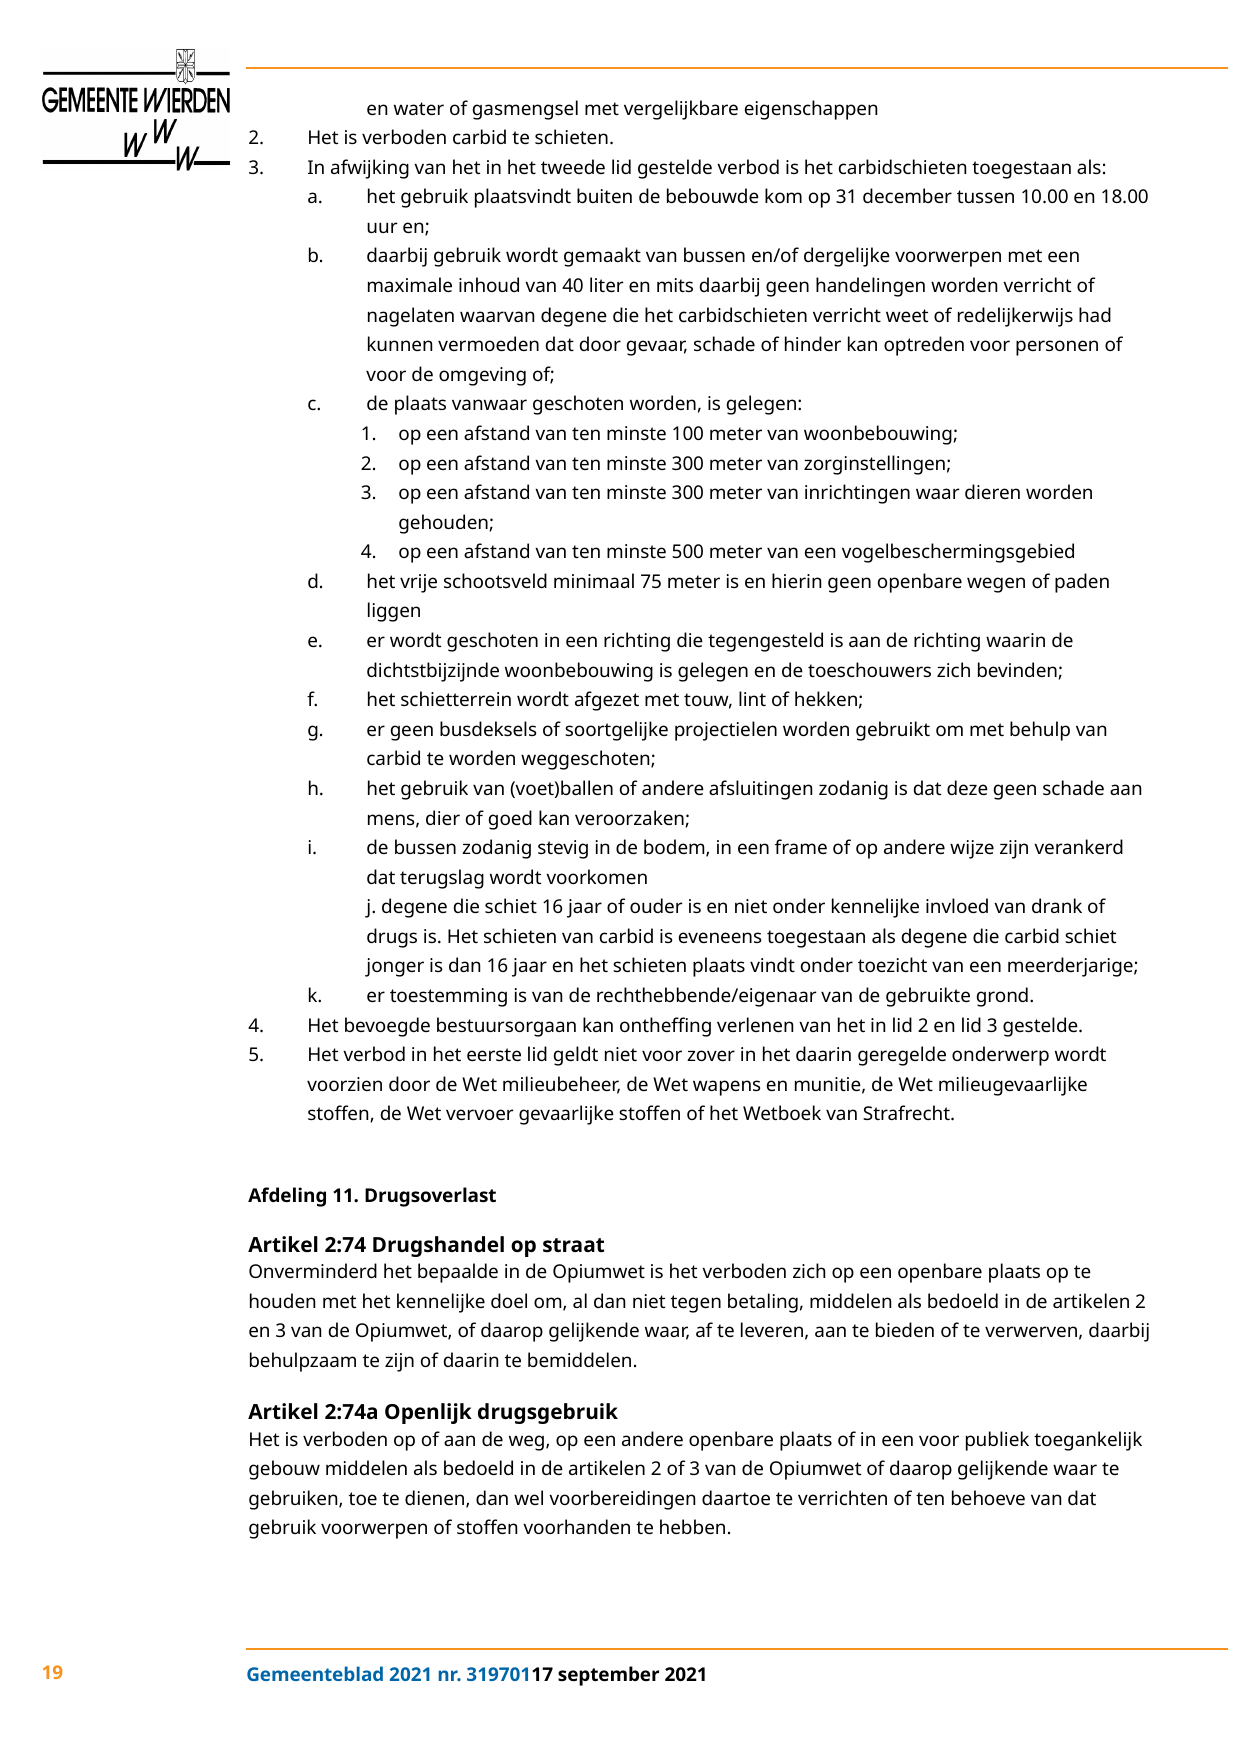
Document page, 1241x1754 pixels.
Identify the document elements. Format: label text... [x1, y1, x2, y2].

list j. degene die schiet 16 jaar of ouder is en niet onder kennelijke invloed van drank of drugs is. Het schieten van carbid is eveneens toegestaan als degene die carbid schiet jonger is dan 16 jaar en het schieten plaats vindt onder toezicht van een meerderjarige; [307, 893, 1152, 978]
list het schietterrein wordt afgezet met touw, lint of hekken; [307, 686, 1152, 712]
list Het verbod in het eerste lid geldt niet voor zover in het daarin geregelde onderwerp wordt voorzien door de Wet milieubeheer, de Wet wapens en munitie, de Wet milieugevaarlijke stoffen, de Wet vervoer gevaarlijke stoffen of het Wetboek van Strafrecht. [248, 1041, 1152, 1126]
list op een afstand van ten minste 100 meter van woonbebouwing; [361, 420, 1152, 446]
list er wordt geschoten in een richting die tegengesteld is aan de richting waarin de dichtstbijzijnde woonbebouwing is gelegen en de toeschouwers zich bevinden; [307, 627, 1152, 683]
picture [41, 47, 231, 172]
text Onverminderd het bepaalde in de Opiumwet is het verboden zich op een openbare plaats op te houden met het kennelijke doel om, al dan niet tegen betaling, middelen als bedoeld in de artikelen 2 en 3 van de Opiumwet, of daarop gelijkende waar, af te leveren, aan te bieden of te verwerven, daarbij behulpzaam te zijn of daarin te bemiddelen. [248, 1258, 1152, 1373]
list op een afstand van ten minste 500 meter van een vogelbeschermingsgebied [361, 538, 1152, 564]
list en water of gasmengsel met vergelijkbare eigenschappen [307, 95, 1152, 121]
text Artikel 2:74 Drugshandel op straat [248, 1230, 1152, 1258]
list In afwijking van het in het tweede lid gestelde verbod is het carbidschieten toegestaan als: [248, 154, 1152, 180]
list het gebruik plaatsvindt buiten de bebouwde kom op 31 december tussen 10.00 en 18.00 uur en; [307, 183, 1152, 239]
list het vrije schootsveld minimaal 75 meter is en hierin geen openbare wegen of paden liggen [307, 568, 1152, 623]
list op een afstand van ten minste 300 meter van zorginstellingen; [361, 450, 1152, 476]
list op een afstand van ten minste 300 meter van inrichtingen waar dieren worden gehouden; [361, 479, 1152, 535]
list de plaats vanwaar geschoten worden, is gelegen: [307, 391, 1152, 416]
list Het is verboden carbid te schieten. [248, 124, 1152, 150]
list er geen busdeksels of soortgelijke projectielen worden gebruikt om met behulp van carbid te worden weggeschoten; [307, 716, 1152, 771]
text Het is verboden op of aan de weg, op een andere openbare plaats of in een voor publiek toegankelijk gebouw middelen als bedoeld in de artikelen 2 of 3 van de Opiumwet of daarop gelijkende waar te gebruiken, toe te dienen, dan wel voorbereidingen daartoe te verrichten of ten behoeve van dat gebruik voorwerpen of stoffen voorhanden te hebben. [248, 1426, 1152, 1540]
list Het bevoegde bestuursorgaan kan ontheffing verlenen van het in lid 2 en lid 3 gestelde. [248, 1012, 1152, 1038]
list er toestemming is van de rechthebbende/eigenaar van de gebruikte grond. [307, 982, 1152, 1008]
list daarbij gebruik wordt gemaakt van bussen en/of dergelijke voorwerpen met een maximale inhoud van 40 liter en mits daarbij geen handelingen worden verricht of nagelaten waarvan degene die het carbidschieten verricht weet of redelijkerwijs had kunnen vermoeden dat door gevaar, schade of hinder kan optreden voor personen of voor de omgeving of; [307, 243, 1152, 387]
text Artikel 2:74a Openlijk drugsgebruik [248, 1397, 1152, 1426]
list de bussen zodanig stevig in de bodem, in een frame of op andere wijze zijn verankerd dat terugslag wordt voorkomen [307, 834, 1152, 890]
text Afdeling 11. Drugsoverlast [248, 1181, 1152, 1209]
list het gebruik van (voet)ballen of andere afsluitingen zodanig is dat deze geen schade aan mens, dier of goed kan veroorzaken; [307, 775, 1152, 831]
